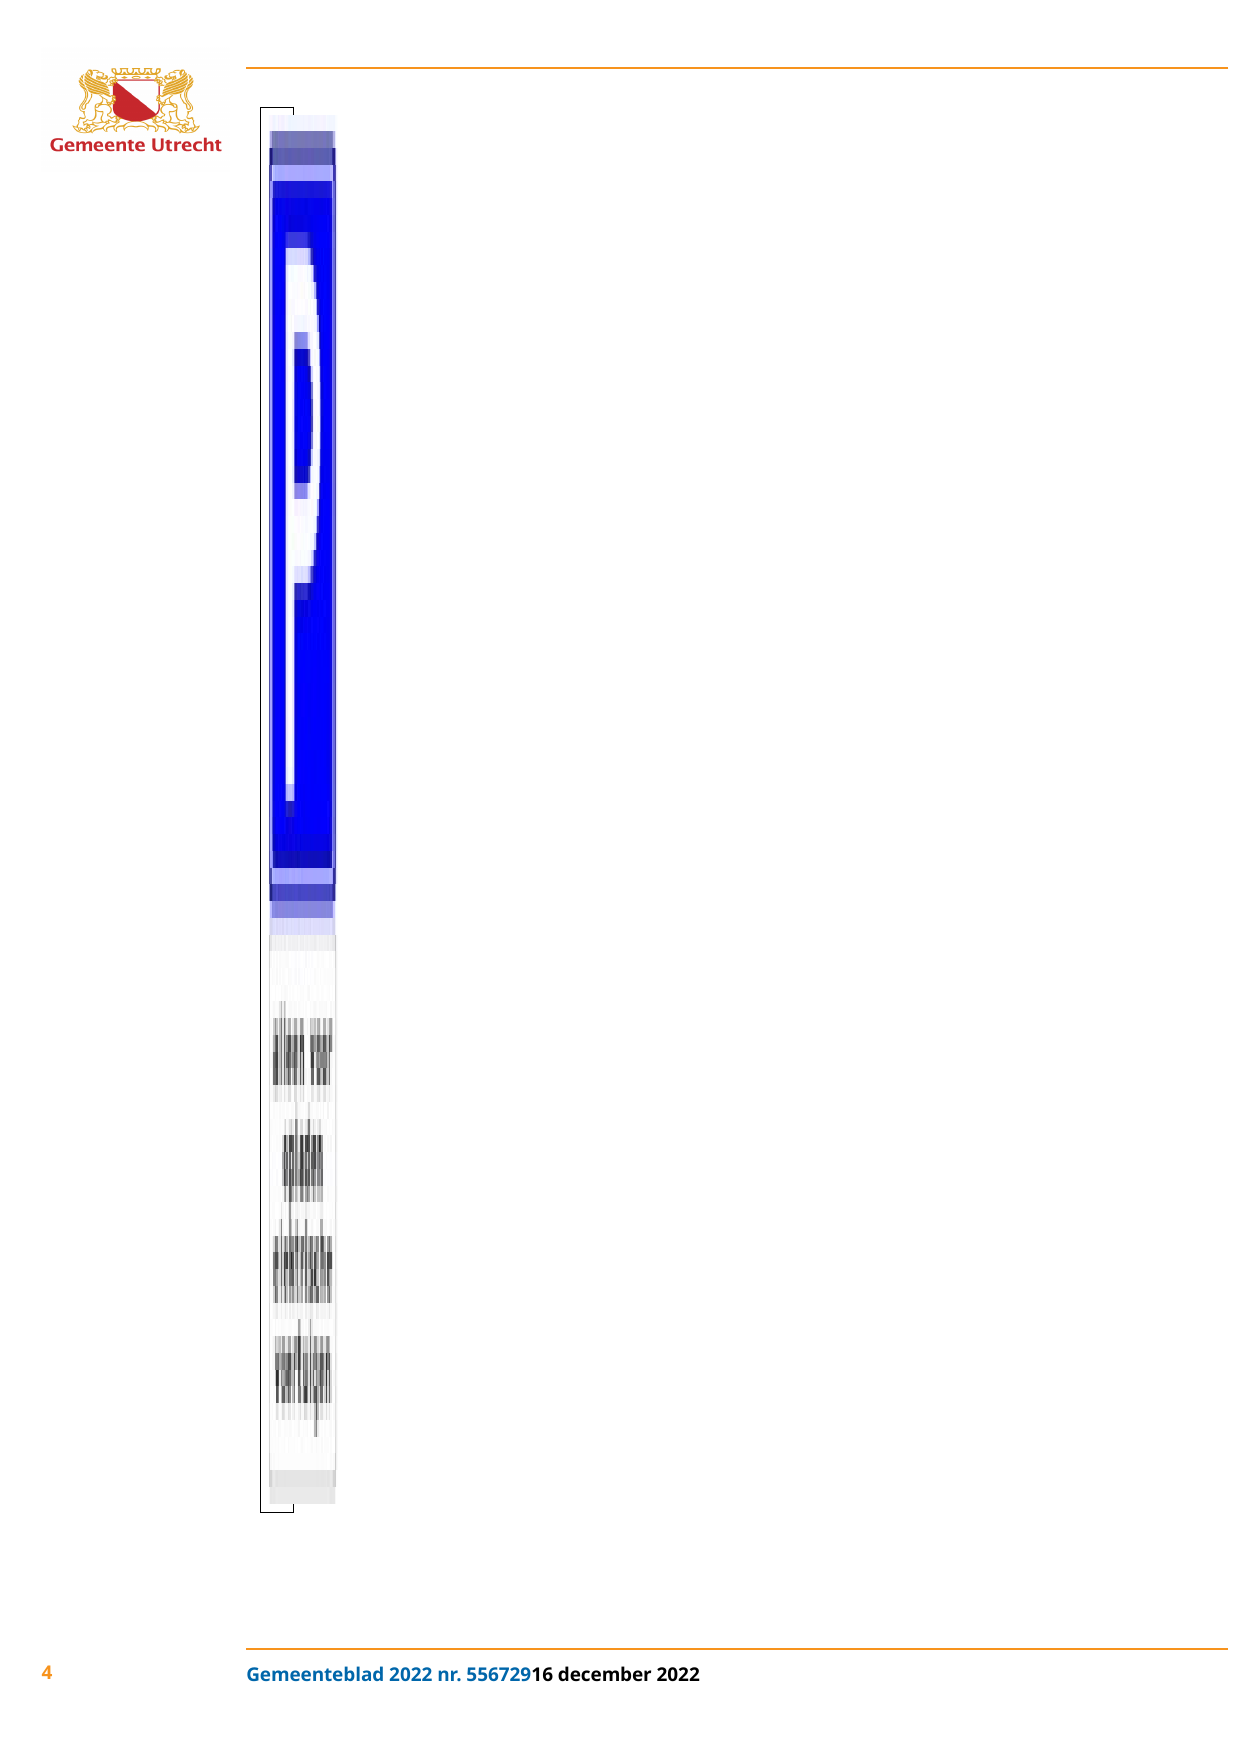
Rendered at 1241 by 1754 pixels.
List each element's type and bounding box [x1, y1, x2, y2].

picture [268, 115, 338, 1504]
picture [41, 47, 231, 172]
